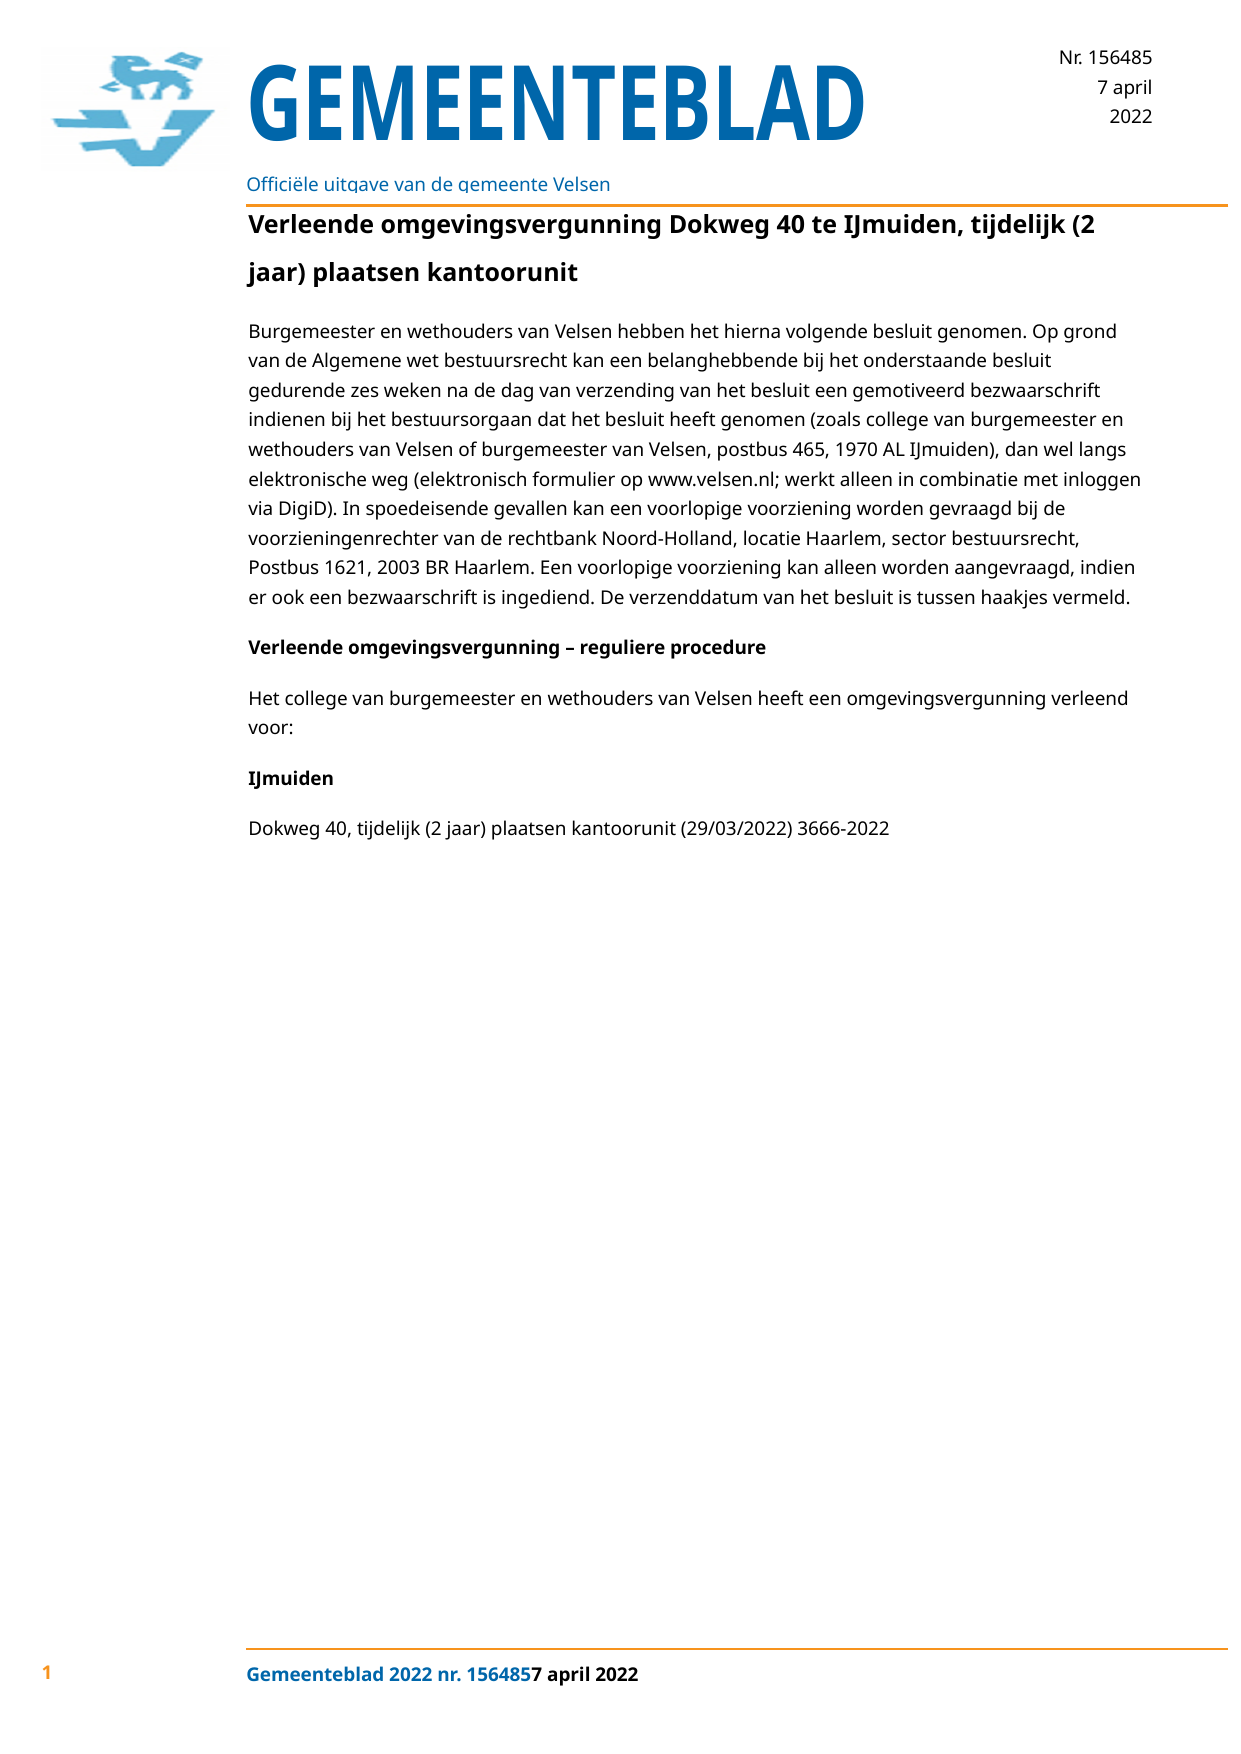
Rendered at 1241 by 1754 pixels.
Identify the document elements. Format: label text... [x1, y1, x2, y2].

text IJmuiden [248, 765, 1152, 791]
text Het college van burgemeester en wethouders van Velsen heeft een omgevingsvergunning verleend voor: [248, 685, 1152, 740]
text Dokweg 40, tijdelijk (2 jaar) plaatsen kantoorunit (29/03/2022) 3666-2022 [248, 815, 1152, 841]
text Verleende omgevingsvergunning Dokweg 40 te IJmuiden, tijdelijk (2 jaar) plaatsen kantoorunit [248, 207, 1152, 288]
text Verleende omgevingsvergunning – reguliere procedure [248, 634, 1152, 660]
text Burgemeester en wethouders van Velsen hebben het hierna volgende besluit genomen. Op grond van de Algemene wet bestuursrecht kan een belanghebbende bij het onderstaande besluit gedurende zes weken na de dag van verzending van het besluit een gemotiveerd bezwaarschrift indienen bij het bestuursorgaan dat het besluit heeft genomen (zoals college van burgemeester en wethouders van Velsen of burgemeester van Velsen, postbus 465, 1970 AL IJmuiden), dan wel langs elektronische weg (elektronisch formulier op www.velsen.nl; werkt alleen in combinatie met inloggen via DigiD). In spoedeisende gevallen kan een voorlopige voorziening worden gevraagd bij de voorzieningenrechter van de rechtbank Noord-Holland, locatie Haarlem, sector bestuursrecht, Postbus 1621, 2003 BR Haarlem. Een voorlopige voorziening kan alleen worden aangevraagd, indien er ook een bezwaarschrift is ingediend. De verzenddatum van het besluit is tussen haakjes vermeld. [248, 318, 1152, 610]
picture [41, 47, 231, 172]
